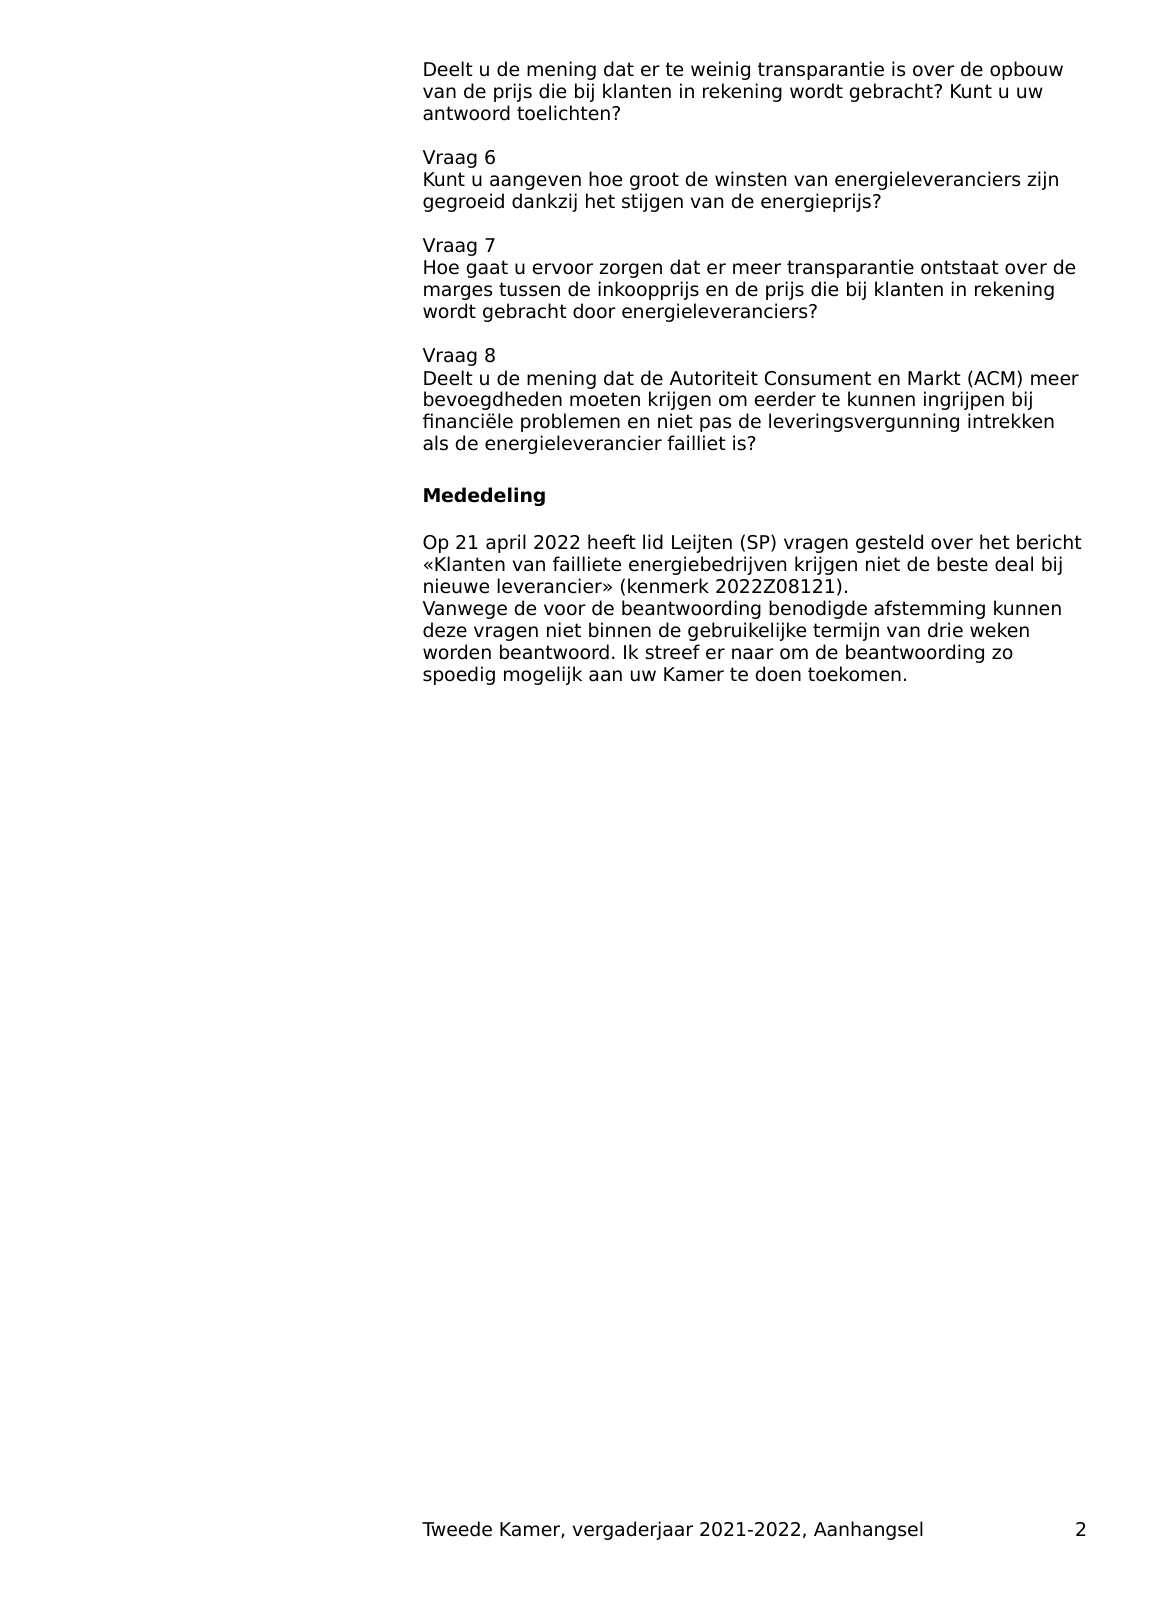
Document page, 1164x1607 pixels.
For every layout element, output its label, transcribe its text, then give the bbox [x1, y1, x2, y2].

text Kunt u aangeven hoe groot de winsten van energieleveranciers zijn gegroeid dankzij het stijgen van de energieprijs? [422, 169, 1087, 213]
subtitle Mededeling [422, 485, 1087, 507]
text Hoe gaat u ervoor zorgen dat er meer transparantie ontstaat over de marges tussen de inkoopprijs en de prijs die bij klanten in rekening wordt gebracht door energieleveranciers? [422, 257, 1087, 323]
text Vraag 8 [422, 345, 1087, 367]
text Deelt u de mening dat er te weinig transparantie is over de opbouw van de prijs die bij klanten in rekening wordt gebracht? Kunt u uw antwoord toelichten? [422, 59, 1087, 125]
text Deelt u de mening dat de Autoriteit Consument en Markt (ACM) meer bevoegdheden moeten krijgen om eerder te kunnen ingrijpen bij financiële problemen en niet pas de leveringsvergunning intrekken als de energieleverancier failliet is? [422, 367, 1087, 455]
text Vraag 7 [422, 235, 1087, 257]
text Vanwege de voor de beantwoording benodigde afstemming kunnen deze vragen niet binnen de gebruikelijke termijn van drie weken worden beantwoord. Ik streef er naar om de beantwoording zo spoedig mogelijk aan uw Kamer te doen toekomen. [422, 598, 1087, 686]
text Vraag 6 [422, 147, 1087, 169]
text Op 21 april 2022 heeft lid Leijten (SP) vragen gesteld over het bericht «Klanten van failliete energiebedrijven krijgen niet de beste deal bij nieuwe leverancier» (kenmerk 2022Z08121). [422, 532, 1087, 598]
